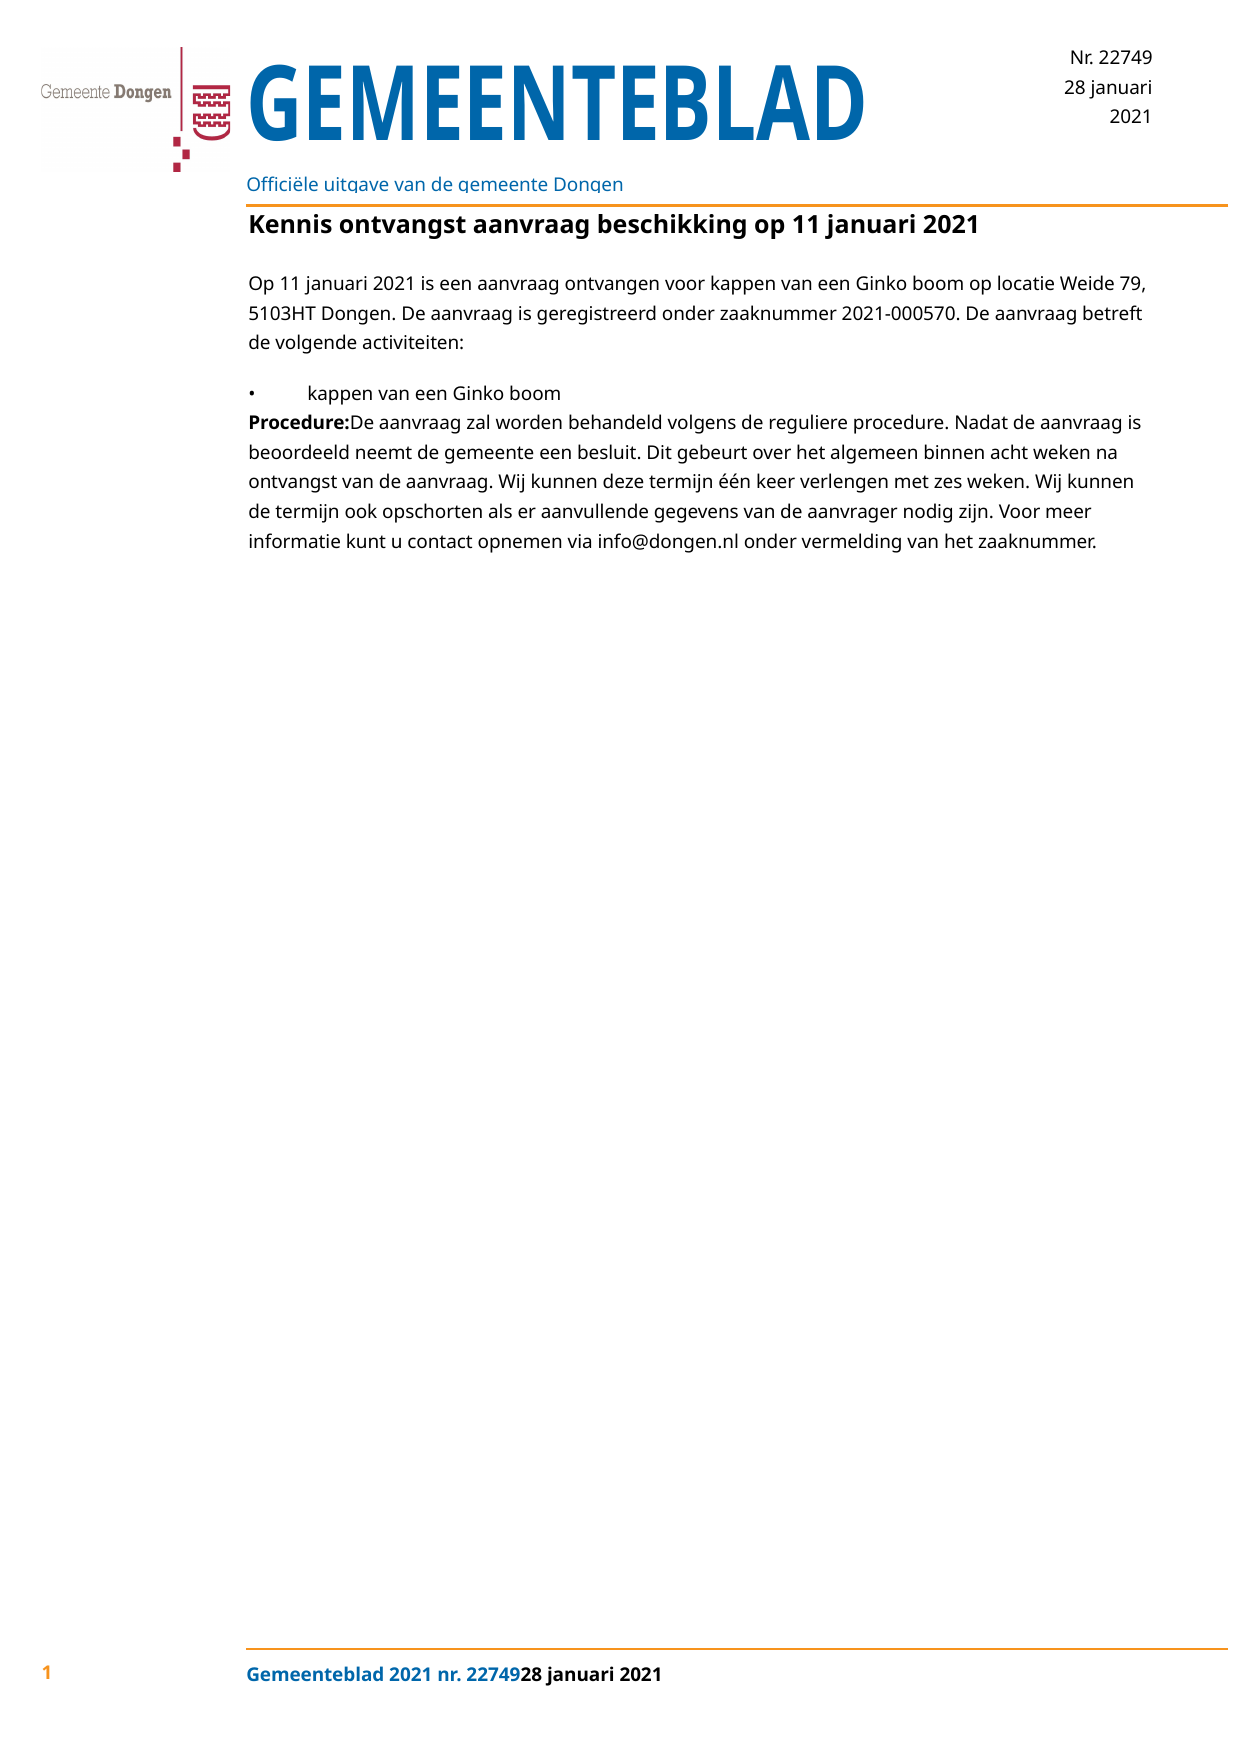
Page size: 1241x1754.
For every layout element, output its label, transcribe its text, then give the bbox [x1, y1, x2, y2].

text Procedure:De aanvraag zal worden behandeld volgens de reguliere procedure. Nadat de aanvraag is beoordeeld neemt de gemeente een besluit. Dit gebeurt over het algemeen binnen acht weken na ontvangst van de aanvraag. Wij kunnen deze termijn één keer verlengen met zes weken. Wij kunnen de termijn ook opschorten als er aanvullende gegevens van de aanvrager nodig zijn. Voor meer informatie kunt u contact opnemen via info@dongen.nl onder vermelding van het zaaknummer. [248, 409, 1152, 553]
text Op 11 januari 2021 is een aanvraag ontvangen voor kappen van een Ginko boom op locatie Weide 79, 5103HT Dongen. De aanvraag is geregistreerd onder zaaknummer 2021-000570. De aanvraag betreft de volgende activiteiten: [248, 270, 1152, 355]
picture [41, 47, 231, 172]
list kappen van een Ginko boom [248, 380, 1152, 406]
text Kennis ontvangst aanvraag beschikking op 11 januari 2021 [248, 207, 1152, 241]
